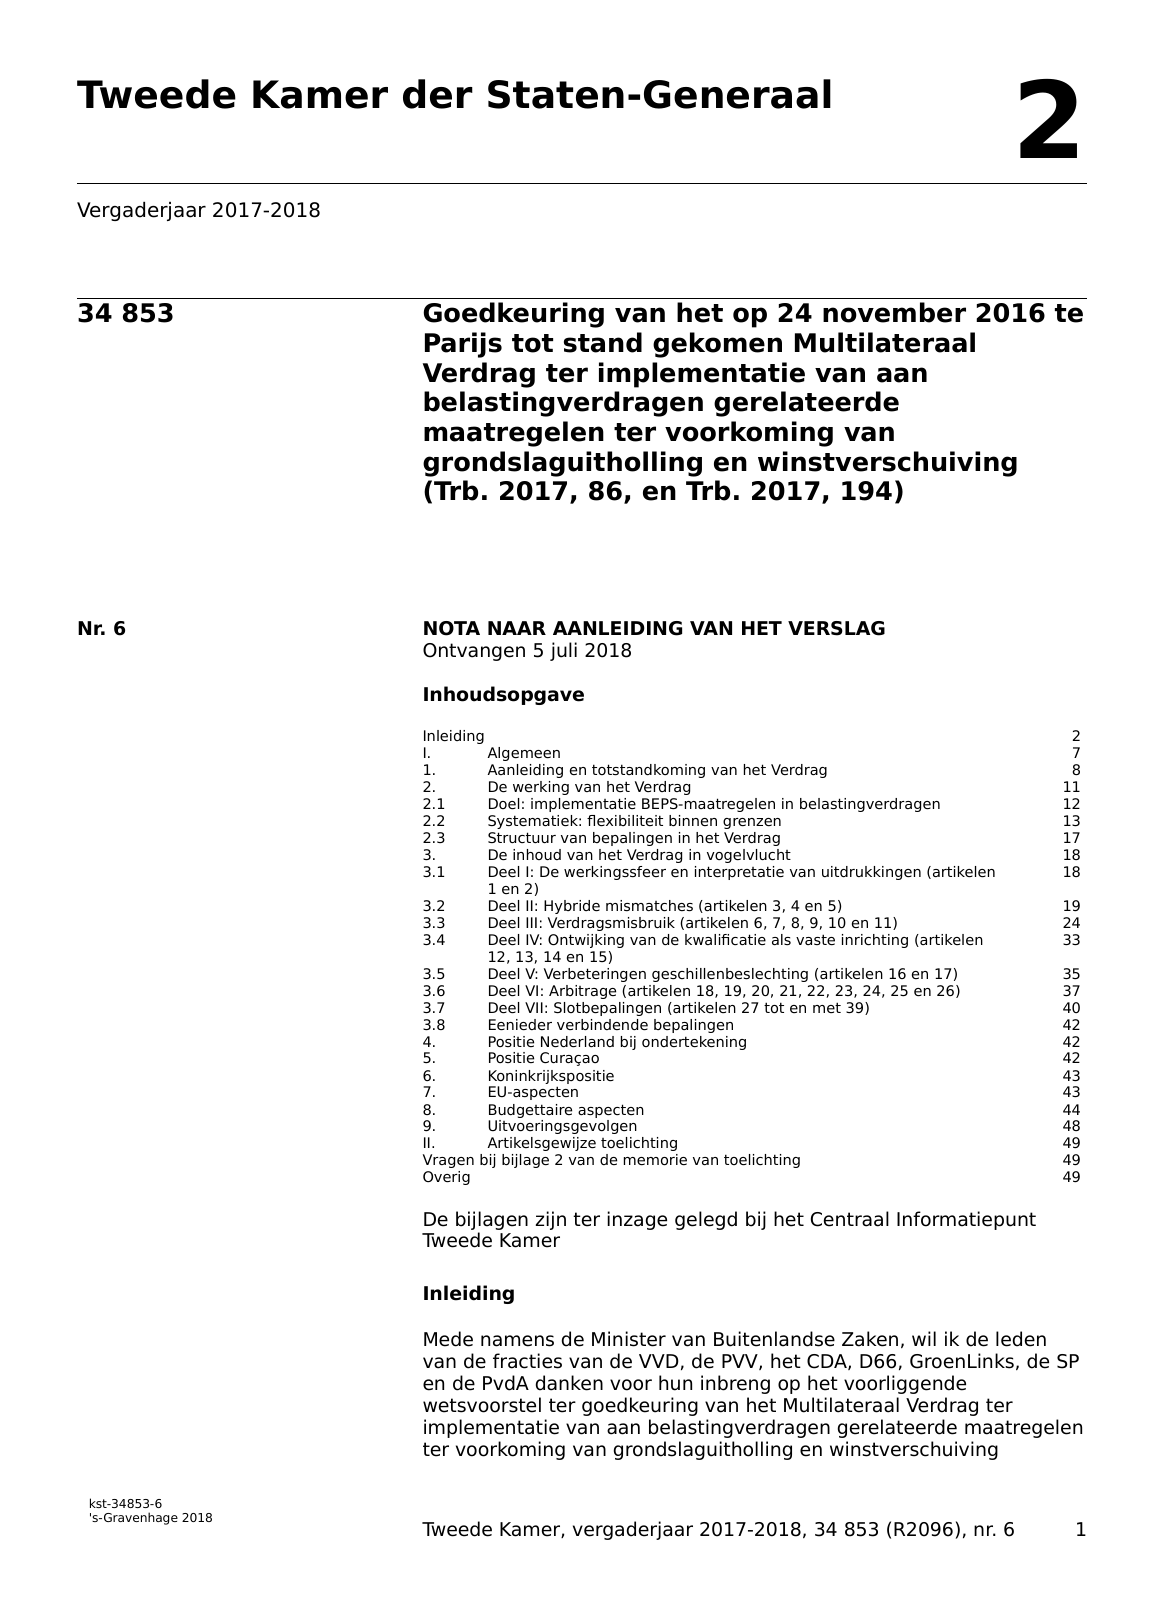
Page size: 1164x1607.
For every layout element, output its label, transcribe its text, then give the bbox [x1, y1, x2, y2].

subtitle Inhoudsopgave [422, 684, 1087, 706]
table_cell 3.1 [422, 864, 481, 898]
table_cell 8. [422, 1101, 481, 1118]
table_cell Overig [422, 1169, 1013, 1186]
table_cell Deel I: De werkingssfeer en interpretatie van uitdrukkingen (artikelen 1 en 2) [481, 864, 1013, 898]
table_cell 48 [1013, 1118, 1087, 1135]
table_cell 17 [1013, 830, 1087, 847]
text kst-34853-6 [88, 1497, 323, 1511]
table_cell 33 [1013, 932, 1087, 966]
table_cell 19 [1013, 898, 1087, 914]
table_cell 3.5 [422, 966, 481, 982]
table_cell 3.6 [422, 983, 481, 999]
table_cell 42 [1013, 1016, 1087, 1033]
table_cell 43 [1013, 1084, 1087, 1101]
table_cell 18 [1013, 847, 1087, 864]
table_cell 9. [422, 1118, 481, 1135]
table_cell 42 [1013, 1034, 1087, 1050]
table_cell Vragen bij bijlage 2 van de memorie van toelichting [422, 1152, 1013, 1169]
table_cell 40 [1013, 1000, 1087, 1016]
table_cell 3.2 [422, 898, 481, 914]
text Mede namens de Minister van Buitenlandse Zaken, wil ik de leden van de fracties van de VVD, de PVV, het CDA, D66, GroenLinks, de SP en de PvdA danken voor hun inbreng op het voorliggende wetsvoorstel ter goedkeuring van het Multilateraal Verdrag ter implementatie van aan belastingverdragen gerelateerde maatregelen ter voorkoming van grondslaguitholling en winstverschuiving [422, 1329, 1087, 1461]
table_header Inleiding [422, 728, 1013, 745]
table_cell Deel VII: Slotbepalingen (artikelen 27 tot en met 39) [481, 1000, 1013, 1016]
table_cell II. [422, 1135, 481, 1152]
table_cell Systematiek: flexibiliteit binnen grenzen [481, 813, 1013, 830]
table_cell 2.1 [422, 796, 481, 813]
table_cell 8 [1013, 762, 1087, 779]
table_cell 44 [1013, 1101, 1087, 1118]
table_cell Deel VI: Arbitrage (artikelen 18, 19, 20, 21, 22, 23, 24, 25 en 26) [481, 983, 1013, 999]
table_header Tweede Kamer der Staten-Generaal [77, 59, 886, 183]
table_cell Eenieder verbindende bepalingen [481, 1016, 1013, 1033]
table_cell 6. [422, 1068, 481, 1084]
table_cell 12 [1013, 796, 1087, 813]
table_cell De werking van het Verdrag [481, 779, 1013, 796]
subtitle Inleiding [422, 1282, 1087, 1304]
table_cell 7. [422, 1084, 481, 1101]
subtitle Nr. 6 NOTA NAAR AANLEIDING VAN HET VERSLAG [77, 618, 1087, 640]
table_cell Deel II: Hybride mismatches (artikelen 3, 4 en 5) [481, 898, 1013, 914]
table_cell Vergaderjaar 2017-2018 [77, 184, 1087, 298]
table_cell 13 [1013, 813, 1087, 830]
table_cell 49 [1013, 1135, 1087, 1152]
table_cell 35 [1013, 966, 1087, 982]
table_cell 7 [1013, 745, 1087, 762]
table_cell Positie Curaçao [481, 1050, 1013, 1067]
table_header 2 [1013, 728, 1087, 745]
table_cell Positie Nederland bij ondertekening [481, 1034, 1013, 1050]
table_cell Deel III: Verdragsmisbruik (artikelen 6, 7, 8, 9, 10 en 11) [481, 915, 1013, 932]
table_cell 3.8 [422, 1016, 481, 1033]
table_cell 18 [1013, 864, 1087, 898]
table_cell 5. [422, 1050, 481, 1067]
table_cell 2.2 [422, 813, 481, 830]
table_cell 1. [422, 762, 481, 779]
table_cell Koninkrijkspositie [481, 1068, 1013, 1084]
table_cell 42 [1013, 1050, 1087, 1067]
table_cell Artikelsgewijze toelichting [481, 1135, 1013, 1152]
table_cell Aanleiding en totstandkoming van het Verdrag [481, 762, 1013, 779]
text Ontvangen 5 juli 2018 [422, 640, 1087, 662]
table_cell 37 [1013, 983, 1087, 999]
table_cell Uitvoeringsgevolgen [481, 1118, 1013, 1135]
table_cell Doel: implementatie BEPS-maatregelen in belastingverdragen [481, 796, 1013, 813]
table_header 2 [886, 59, 1087, 183]
table_cell 3.3 [422, 915, 481, 932]
table_cell 11 [1013, 779, 1087, 796]
table_cell 2. [422, 779, 481, 796]
table_cell 3.4 [422, 932, 481, 966]
table_cell 3. [422, 847, 481, 864]
table_cell Deel IV: Ontwijking van de kwalificatie als vaste inrichting (artikelen 12, 13, 14 en 15) [481, 932, 1013, 966]
table_cell De inhoud van het Verdrag in vogelvlucht [481, 847, 1013, 864]
text 's-Gravenhage 2018 [88, 1511, 323, 1525]
table_cell Budgettaire aspecten [481, 1101, 1013, 1118]
table_cell 24 [1013, 915, 1087, 932]
table_cell 49 [1013, 1152, 1087, 1169]
subtitle 34 853 Goedkeuring van het op 24 november 2016 te Parijs tot stand gekomen Multilateraal Verdrag ter implementatie van aan belastingverdragen gerelateerde maatregelen ter voorkoming van grondslaguitholling en winstverschuiving (Trb. 2017, 86, en Trb. 2017, 194) [77, 299, 1087, 507]
table_cell Deel V: Verbeteringen geschillenbeslechting (artikelen 16 en 17) [481, 966, 1013, 982]
table_cell 2.3 [422, 830, 481, 847]
table_cell I. [422, 745, 481, 762]
table_cell 43 [1013, 1068, 1087, 1084]
table_cell 3.7 [422, 1000, 481, 1016]
text De bijlagen zijn ter inzage gelegd bij het Centraal Informatiepunt Tweede Kamer [422, 1208, 1087, 1252]
table_cell Structuur van bepalingen in het Verdrag [481, 830, 1013, 847]
table_cell EU-aspecten [481, 1084, 1013, 1101]
table_cell 4. [422, 1034, 481, 1050]
table_cell Algemeen [481, 745, 1013, 762]
table_cell 49 [1013, 1169, 1087, 1186]
